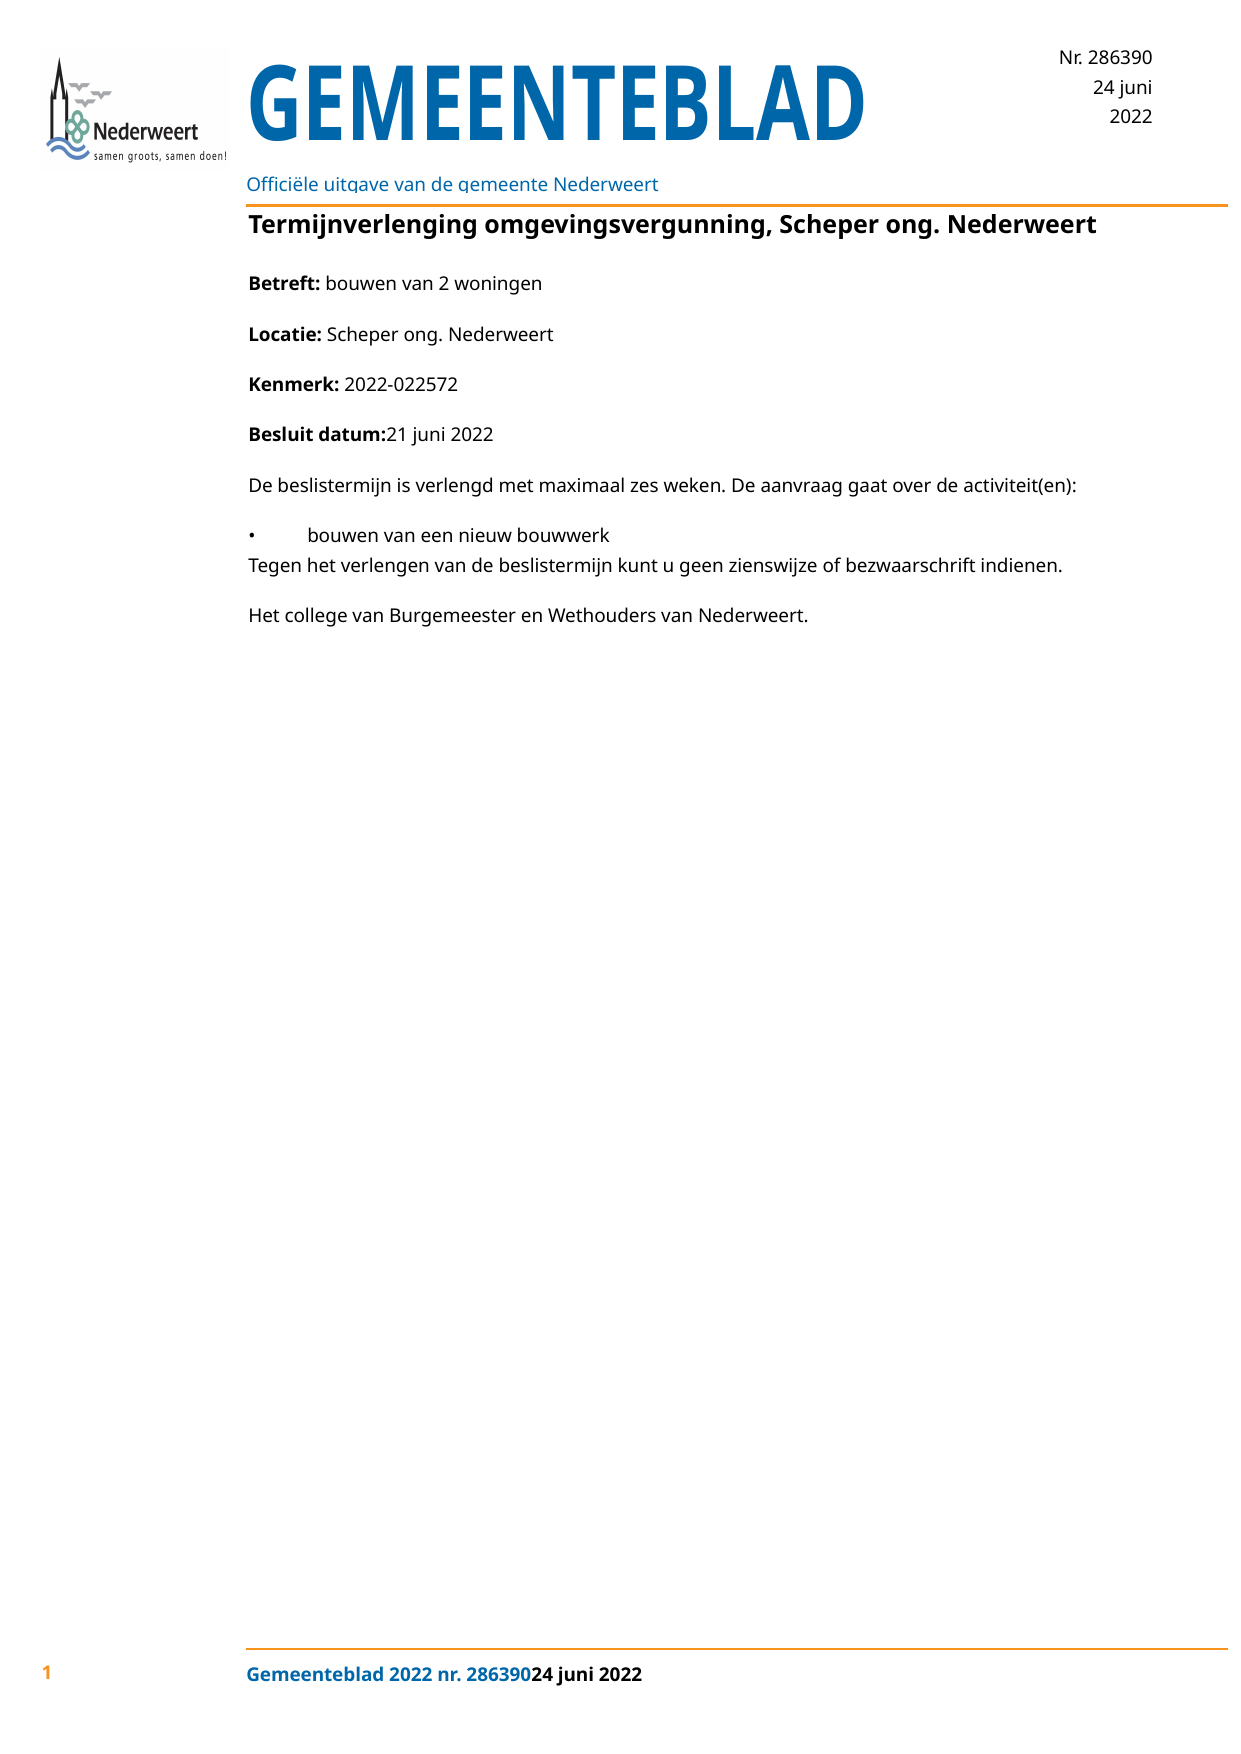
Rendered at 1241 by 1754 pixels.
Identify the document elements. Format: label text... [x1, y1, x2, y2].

text Kenmerk: 2022-022572 [248, 371, 1152, 397]
text Termijnverlenging omgevingsvergunning, Scheper ong. Nederweert [248, 207, 1152, 241]
list bouwen van een nieuw bouwwerk [248, 522, 1152, 548]
text Tegen het verlengen van de beslistermijn kunt u geen zienswijze of bezwaarschrift indienen. [248, 552, 1152, 578]
text Betreft: bouwen van 2 woningen [248, 270, 1152, 296]
picture [41, 47, 231, 172]
text De beslistermijn is verlengd met maximaal zes weken. De aanvraag gaat over de activiteit(en): [248, 472, 1152, 498]
text Het college van Burgemeester en Wethouders van Nederweert. [248, 602, 1152, 628]
text Locatie: Scheper ong. Nederweert [248, 321, 1152, 346]
text Besluit datum:21 juni 2022 [248, 422, 1152, 447]
